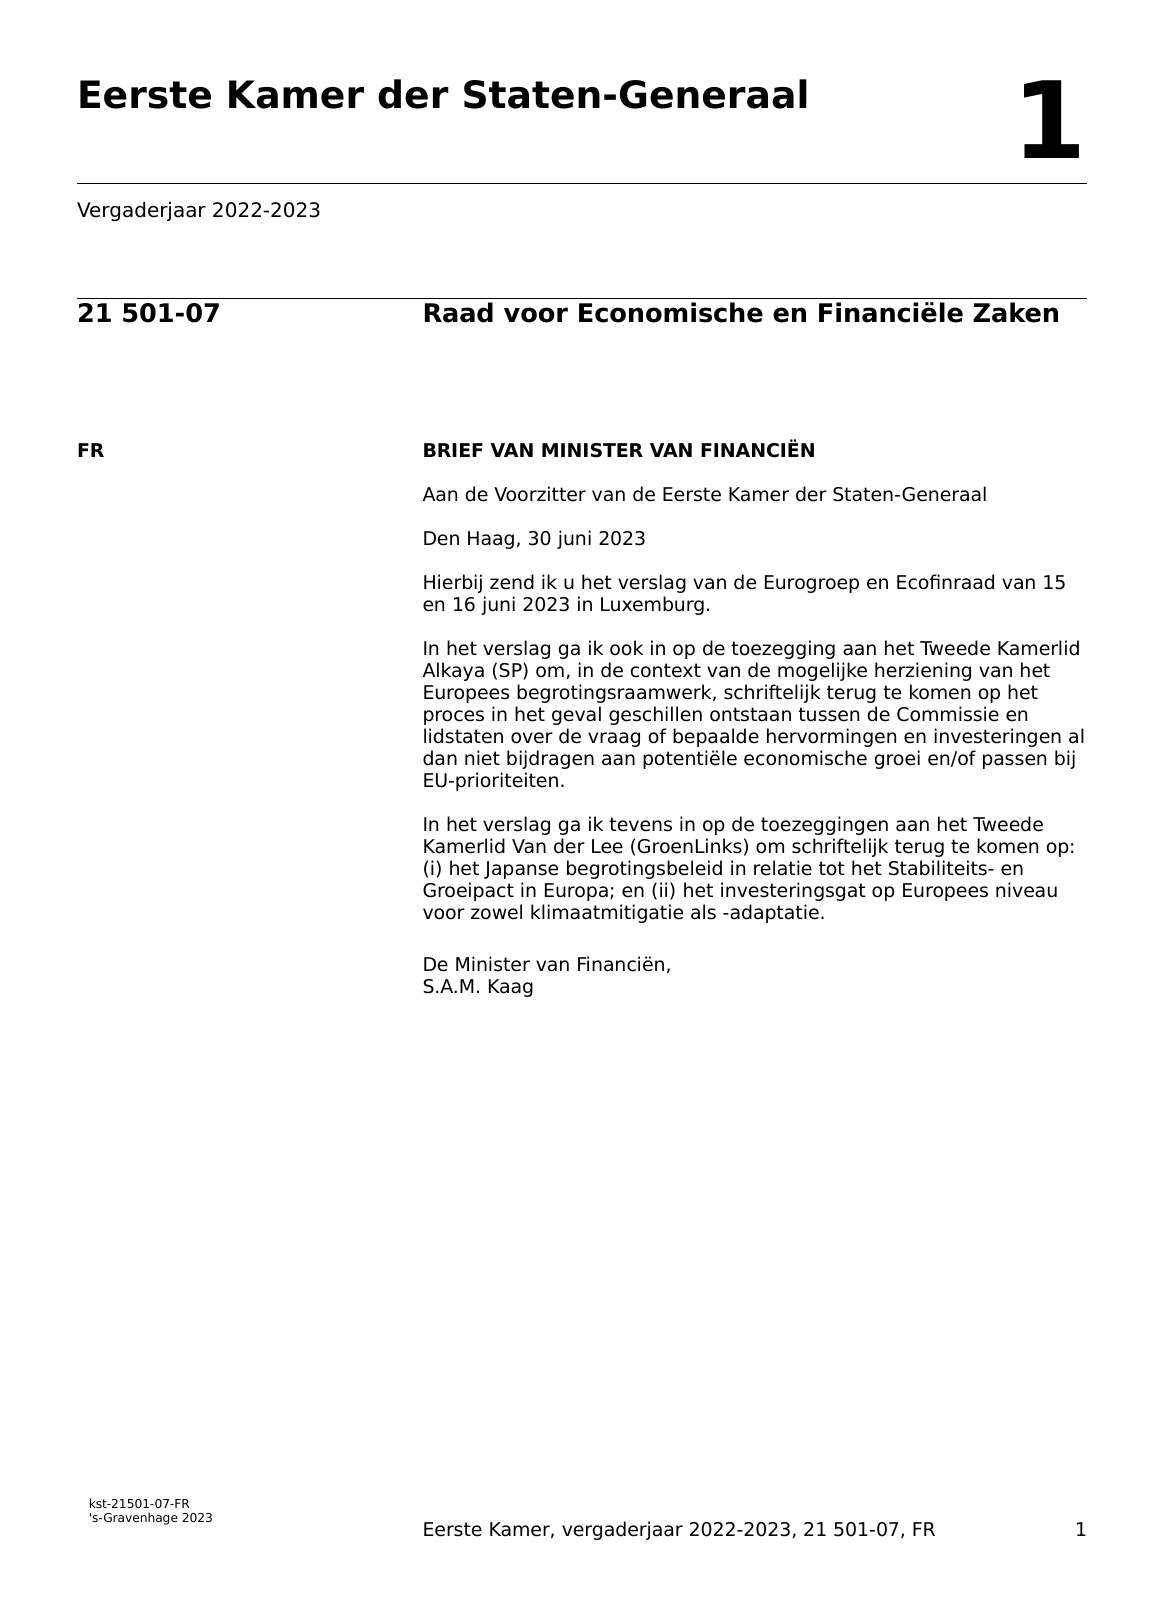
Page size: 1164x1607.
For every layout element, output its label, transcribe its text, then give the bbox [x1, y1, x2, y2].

subtitle 21 501-07 Raad voor Economische en Financiële Zaken [77, 299, 1087, 329]
text 's-Gravenhage 2023 [88, 1511, 323, 1525]
text Aan de Voorzitter van de Eerste Kamer der Staten-Generaal [422, 484, 1087, 506]
text In het verslag ga ik ook in op de toezegging aan het Tweede Kamerlid Alkaya (SP) om, in de context van de mogelijke herziening van het Europees begrotingsraamwerk, schriftelijk terug te komen op het proces in het geval geschillen ontstaan tussen de Commissie en lidstaten over de vraag of bepaalde hervormingen en investeringen al dan niet bijdragen aan potentiële economische groei en/of passen bij EU-prioriteiten. [422, 638, 1087, 792]
subtitle FR BRIEF VAN MINISTER VAN FINANCIËN [77, 440, 1087, 462]
text Hierbij zend ik u het verslag van de Eurogroep en Ecofinraad van 15 en 16 juni 2023 in Luxemburg. [422, 572, 1087, 616]
table_cell Vergaderjaar 2022-2023 [77, 184, 1087, 298]
table_header 1 [886, 59, 1087, 183]
text De Minister van Financiën, S.A.M. Kaag [422, 954, 1087, 998]
text kst-21501-07-FR [88, 1497, 323, 1511]
text Den Haag, 30 juni 2023 [422, 528, 1087, 550]
text In het verslag ga ik tevens in op de toezeggingen aan het Tweede Kamerlid Van der Lee (GroenLinks) om schriftelijk terug te komen op: (i) het Japanse begrotingsbeleid in relatie tot het Stabiliteits- en Groeipact in Europa; en (ii) het investeringsgat op Europees niveau voor zowel klimaatmitigatie als -adaptatie. [422, 814, 1087, 924]
table_header Eerste Kamer der Staten-Generaal [77, 59, 886, 183]
